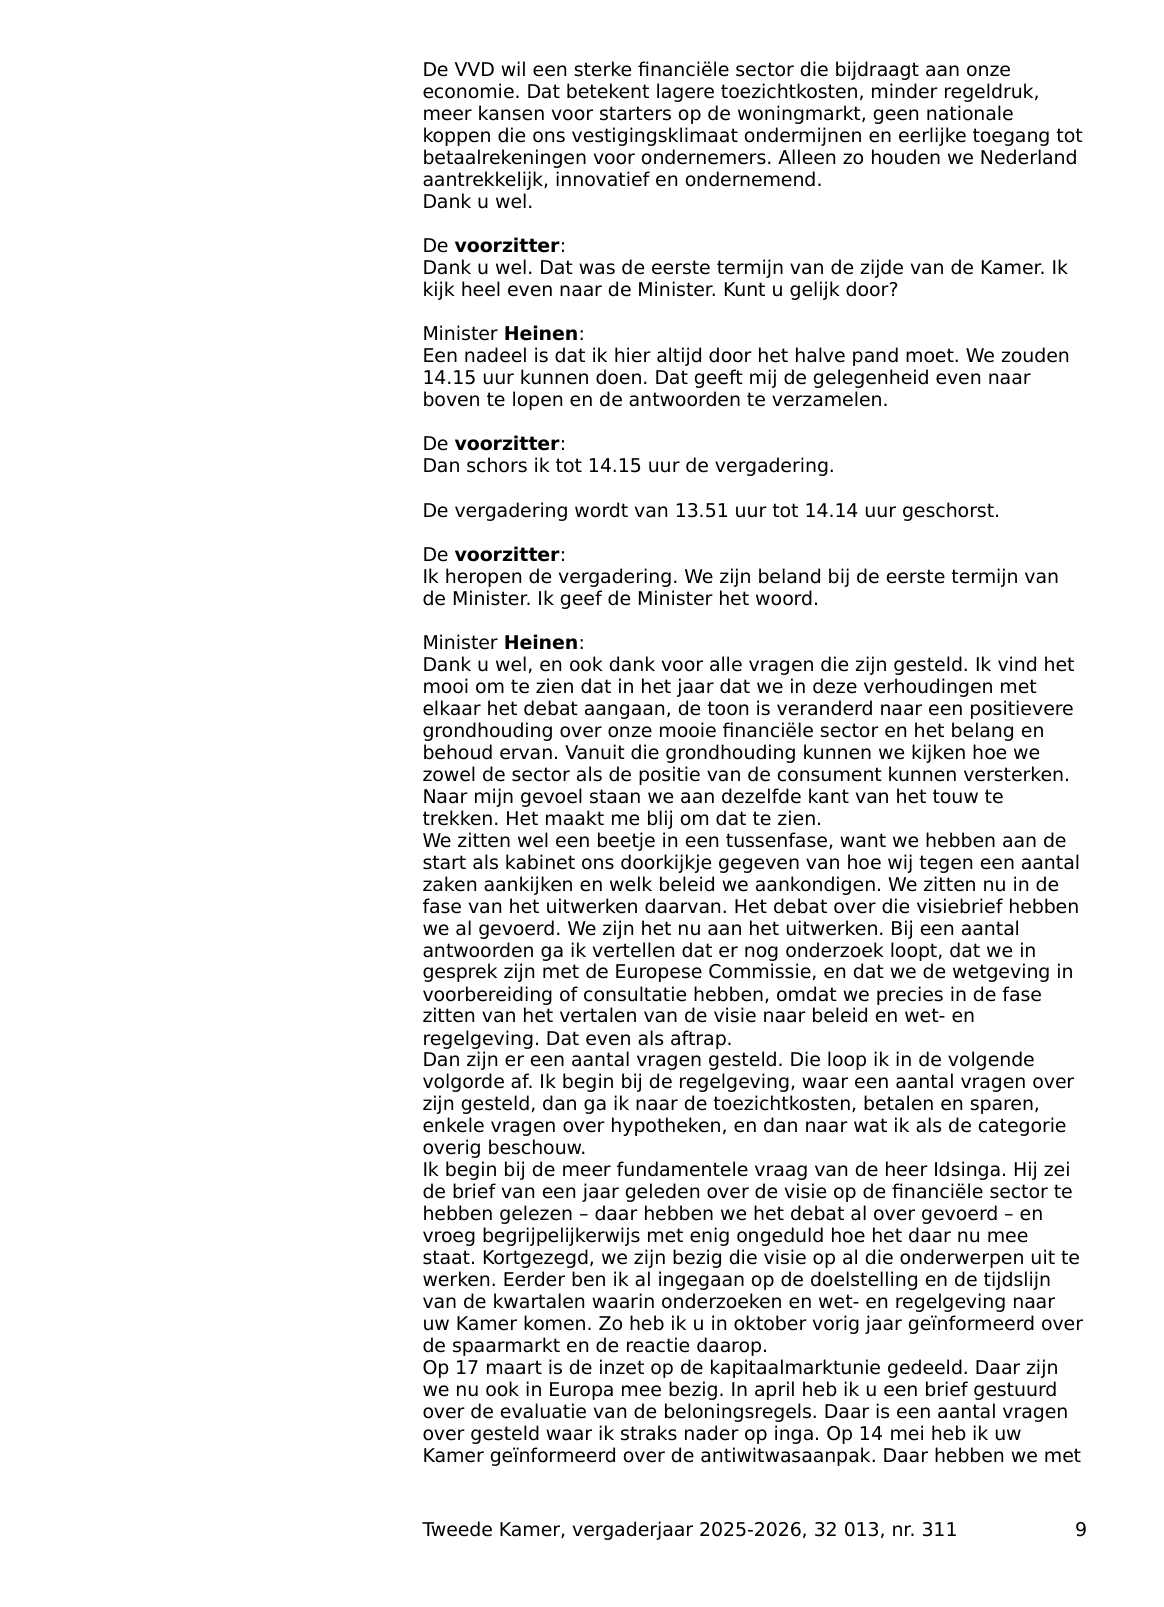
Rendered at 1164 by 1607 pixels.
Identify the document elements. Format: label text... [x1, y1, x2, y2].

text De voorzitter: [422, 433, 1087, 455]
text Een nadeel is dat ik hier altijd door het halve pand moet. We zouden 14.15 uur kunnen doen. Dat geeft mij de gelegenheid even naar boven te lopen en de antwoorden te verzamelen. [422, 345, 1087, 411]
text De VVD wil een sterke financiële sector die bijdraagt aan onze economie. Dat betekent lagere toezichtkosten, minder regeldruk, meer kansen voor starters op de woningmarkt, geen nationale koppen die ons vestigingsklimaat ondermijnen en eerlijke toegang tot betaalrekeningen voor ondernemers. Alleen zo houden we Nederland aantrekkelijk, innovatief en ondernemend. [422, 59, 1087, 191]
text Minister Heinen: [422, 323, 1087, 345]
text Dan schors ik tot 14.15 uur de vergadering. [422, 455, 1087, 477]
text Minister Heinen: [422, 632, 1087, 654]
text De vergadering wordt van 13.51 uur tot 14.14 uur geschorst. [422, 499, 1087, 521]
text Dank u wel, en ook dank voor alle vragen die zijn gesteld. Ik vind het mooi om te zien dat in het jaar dat we in deze verhoudingen met elkaar het debat aangaan, de toon is veranderd naar een positievere grondhouding over onze mooie financiële sector en het belang en behoud ervan. Vanuit die grondhouding kunnen we kijken hoe we zowel de sector als de positie van de consument kunnen versterken. Naar mijn gevoel staan we aan dezelfde kant van het touw te trekken. Het maakt me blij om dat te zien. [422, 654, 1087, 829]
text De voorzitter: [422, 235, 1087, 257]
text We zitten wel een beetje in een tussenfase, want we hebben aan de start als kabinet ons doorkijkje gegeven van hoe wij tegen een aantal zaken aankijken en welk beleid we aankondigen. We zitten nu in de fase van het uitwerken daarvan. Het debat over die visiebrief hebben we al gevoerd. We zijn het nu aan het uitwerken. Bij een aantal antwoorden ga ik vertellen dat er nog onderzoek loopt, dat we in gesprek zijn met de Europese Commissie, en dat we de wetgeving in voorbereiding of consultatie hebben, omdat we precies in de fase zitten van het vertalen van de visie naar beleid en wet- en regelgeving. Dat even als aftrap. [422, 829, 1087, 1049]
text Ik begin bij de meer fundamentele vraag van de heer Idsinga. Hij zei de brief van een jaar geleden over de visie op de financiële sector te hebben gelezen – daar hebben we het debat al over gevoerd – en vroeg begrijpelijkerwijs met enig ongeduld hoe het daar nu mee staat. Kortgezegd, we zijn bezig die visie op al die onderwerpen uit te werken. Eerder ben ik al ingegaan op de doelstelling en de tijdslijn van de kwartalen waarin onderzoeken en wet- en regelgeving naar uw Kamer komen. Zo heb ik u in oktober vorig jaar geïnformeerd over de spaarmarkt en de reactie daarop. [422, 1159, 1087, 1357]
text Dan zijn er een aantal vragen gesteld. Die loop ik in de volgende volgorde af. Ik begin bij de regelgeving, waar een aantal vragen over zijn gesteld, dan ga ik naar de toezichtkosten, betalen en sparen, enkele vragen over hypotheken, en dan naar wat ik als de categorie overig beschouw. [422, 1049, 1087, 1159]
text De voorzitter: [422, 544, 1087, 566]
text Dank u wel. [422, 191, 1087, 213]
text Dank u wel. Dat was de eerste termijn van de zijde van de Kamer. Ik kijk heel even naar de Minister. Kunt u gelijk door? [422, 257, 1087, 301]
text Ik heropen de vergadering. We zijn beland bij de eerste termijn van de Minister. Ik geef de Minister het woord. [422, 566, 1087, 609]
text Op 17 maart is de inzet op de kapitaalmarktunie gedeeld. Daar zijn we nu ook in Europa mee bezig. In april heb ik u een brief gestuurd over de evaluatie van de beloningsregels. Daar is een aantal vragen over gesteld waar ik straks nader op inga. Op 14 mei heb ik uw Kamer geïnformeerd over de antiwitwasaanpak. Daar hebben we met [422, 1357, 1087, 1467]
